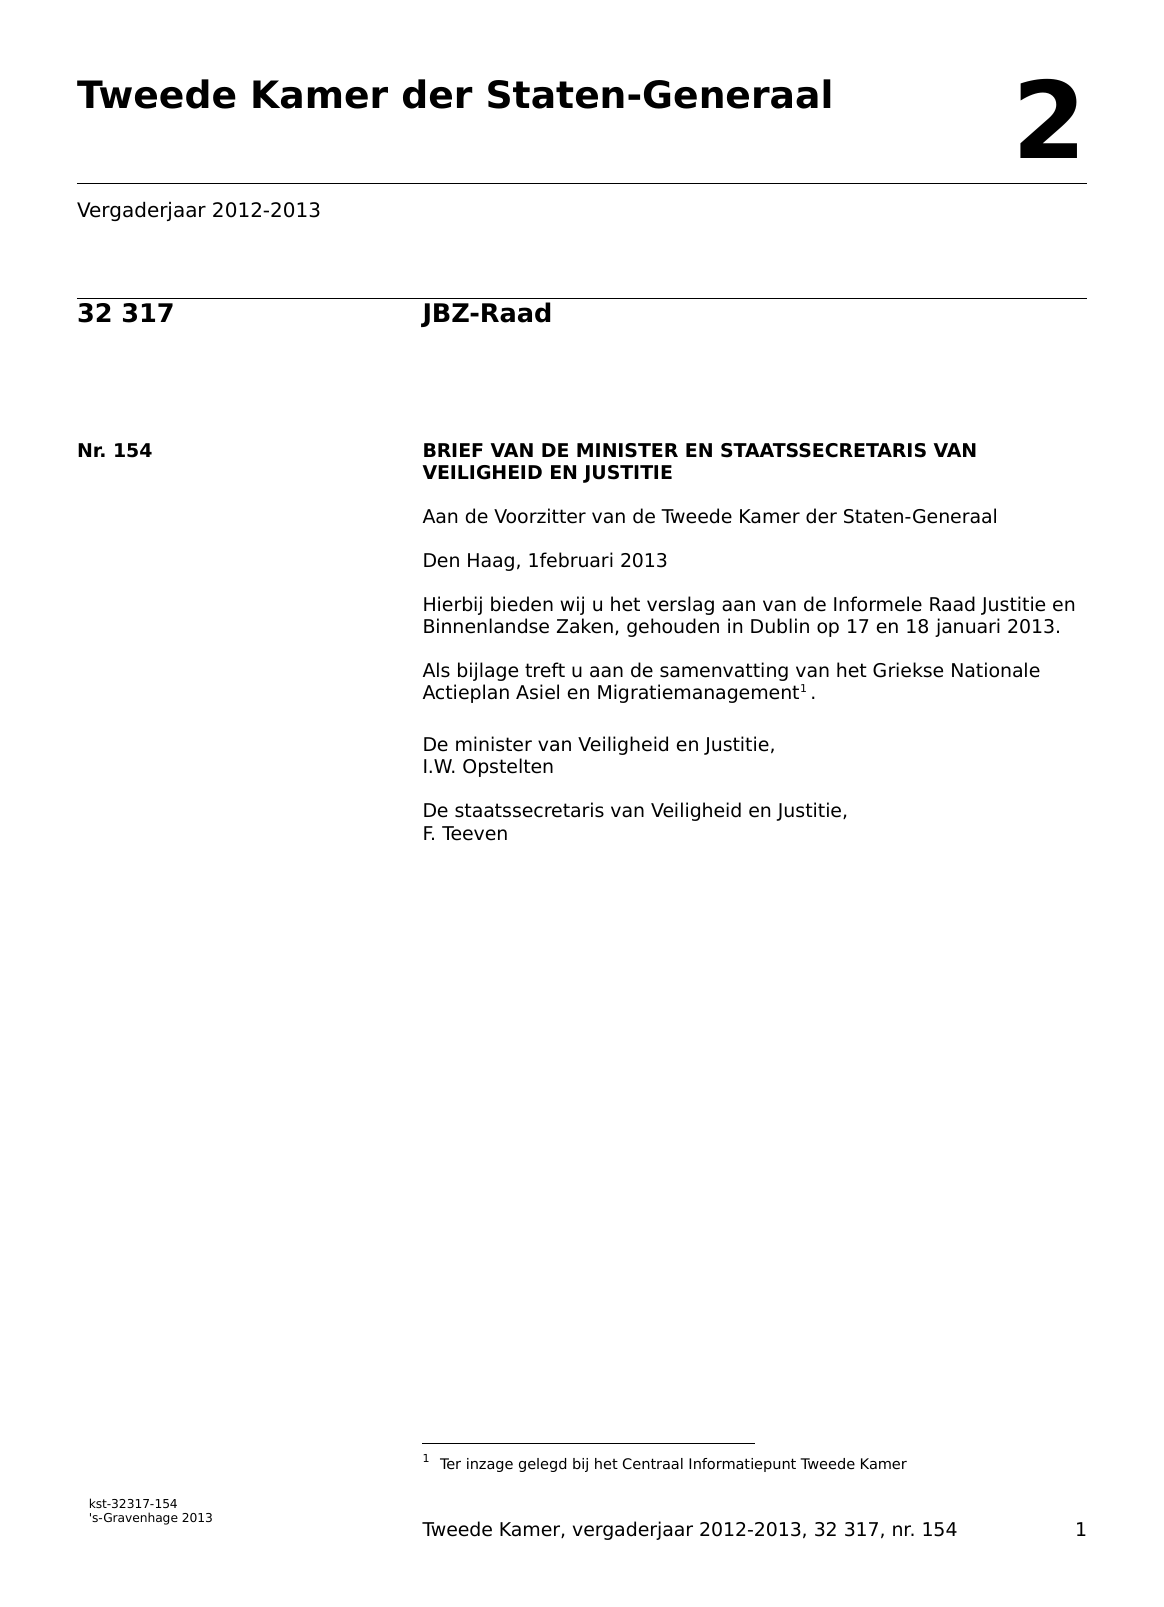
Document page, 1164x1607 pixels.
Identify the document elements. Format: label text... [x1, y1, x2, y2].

text Aan de Voorzitter van de Tweede Kamer der Staten-Generaal [422, 506, 1087, 528]
table_cell Vergaderjaar 2012-2013 [77, 184, 1087, 298]
text De staatssecretaris van Veiligheid en Justitie, F. Teeven [422, 800, 1087, 844]
text Den Haag, 1februari 2013 [422, 550, 1087, 572]
table_header 2 [886, 59, 1087, 183]
text Ter inzage gelegd bij het Centraal Informatiepunt Tweede Kamer [422, 1452, 1087, 1474]
text Hierbij bieden wij u het verslag aan van de Informele Raad Justitie en Binnenlandse Zaken, gehouden in Dublin op 17 en 18 januari 2013. [422, 594, 1087, 638]
subtitle Nr. 154 BRIEF VAN DE MINISTER EN STAATSSECRETARIS VAN VEILIGHEID EN JUSTITIE [77, 440, 1087, 484]
text kst-32317-154 [88, 1497, 323, 1511]
text Als bijlage treft u aan de samenvatting van het Griekse Nationale Actieplan Asiel en Migratiemanagement. [422, 660, 1087, 704]
subtitle 32 317 JBZ-Raad [77, 299, 1087, 329]
text De minister van Veiligheid en Justitie, I.W. Opstelten [422, 734, 1087, 778]
text 's-Gravenhage 2013 [88, 1511, 323, 1525]
table_header Tweede Kamer der Staten-Generaal [77, 59, 886, 183]
